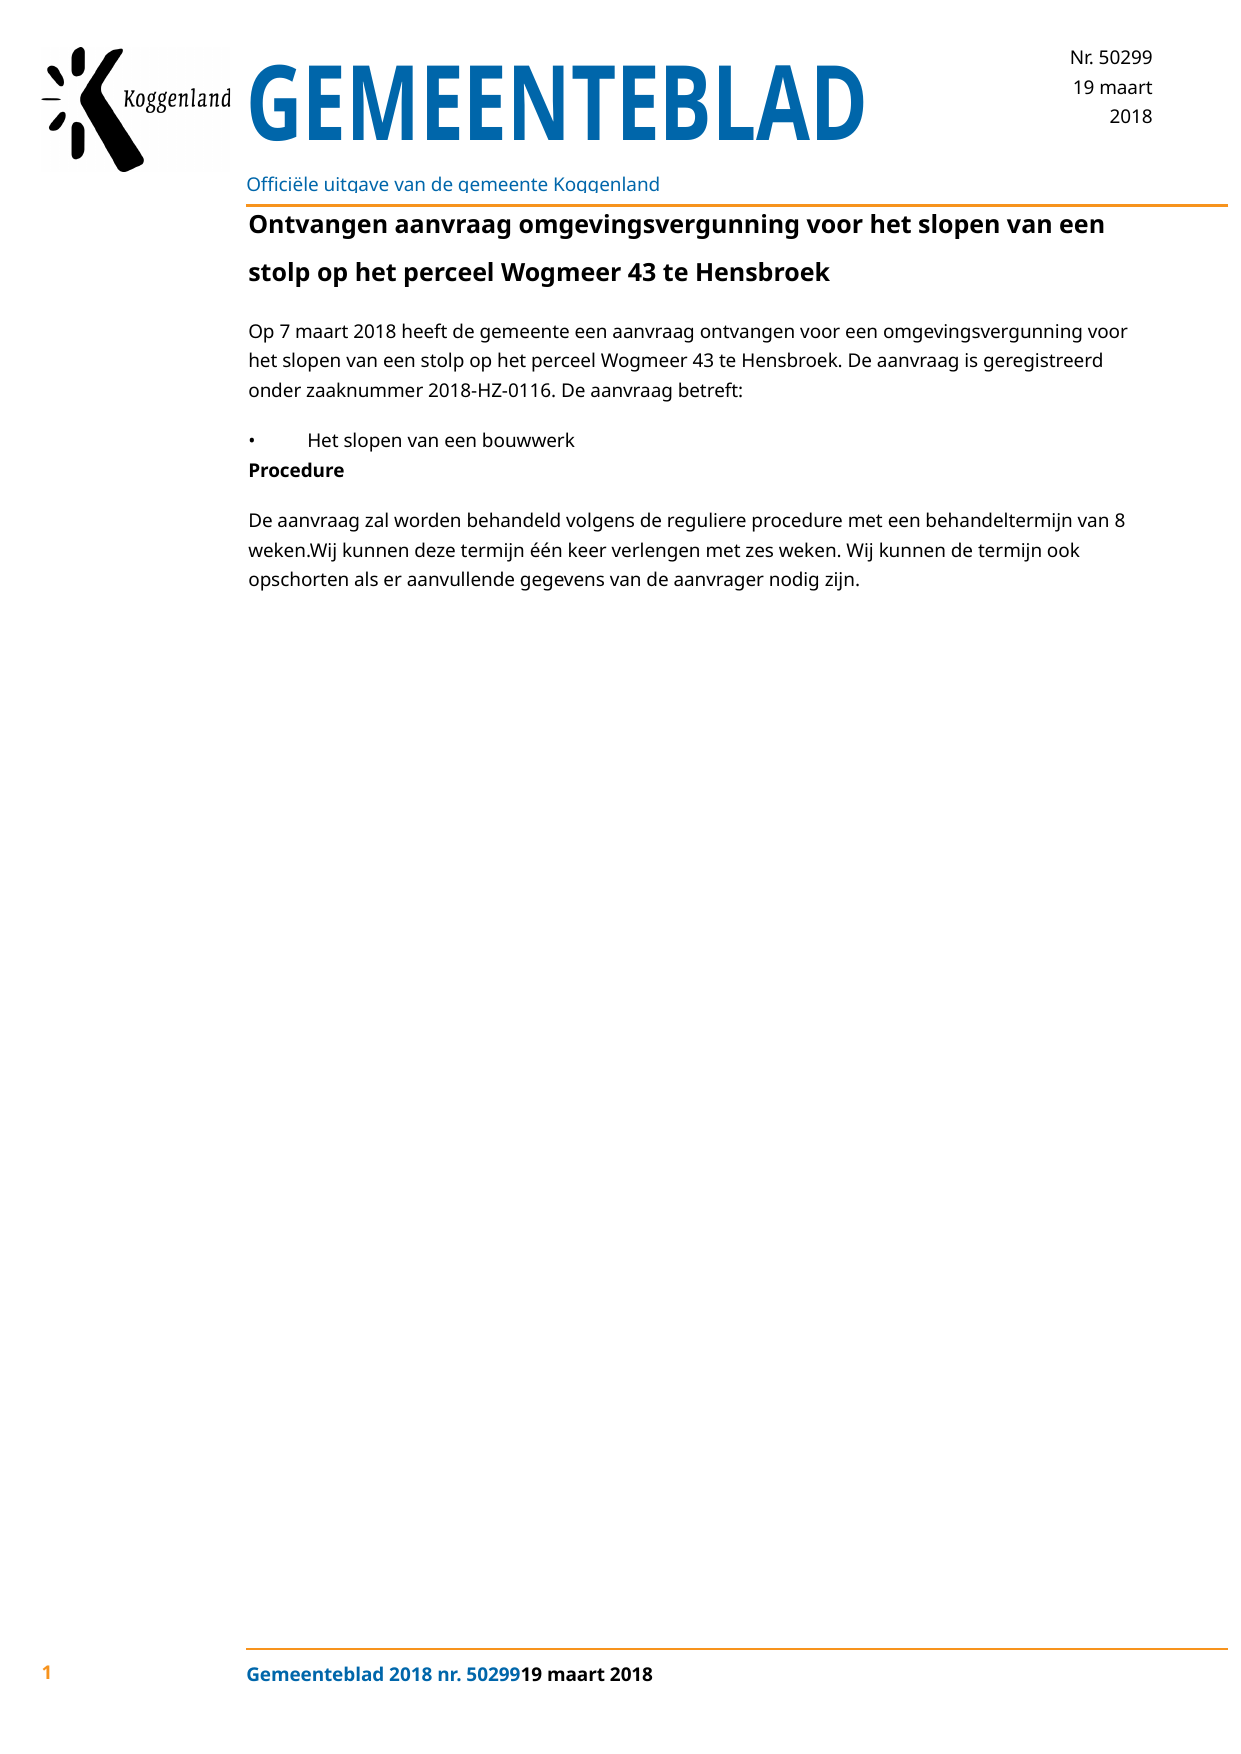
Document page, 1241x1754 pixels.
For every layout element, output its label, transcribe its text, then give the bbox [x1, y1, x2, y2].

picture [41, 47, 231, 172]
list Het slopen van een bouwwerk [248, 427, 1152, 453]
text Op 7 maart 2018 heeft de gemeente een aanvraag ontvangen voor een omgevingsvergunning voor het slopen van een stolp op het perceel Wogmeer 43 te Hensbroek. De aanvraag is geregistreerd onder zaaknummer 2018-HZ-0116. De aanvraag betreft: [248, 318, 1152, 403]
text De aanvraag zal worden behandeld volgens de reguliere procedure met een behandeltermijn van 8 weken.Wij kunnen deze termijn één keer verlengen met zes weken. Wij kunnen de termijn ook opschorten als er aanvullende gegevens van de aanvrager nodig zijn. [248, 507, 1152, 592]
text Ontvangen aanvraag omgevingsvergunning voor het slopen van een stolp op het perceel Wogmeer 43 te Hensbroek [248, 207, 1152, 288]
text Procedure [248, 457, 1152, 483]
